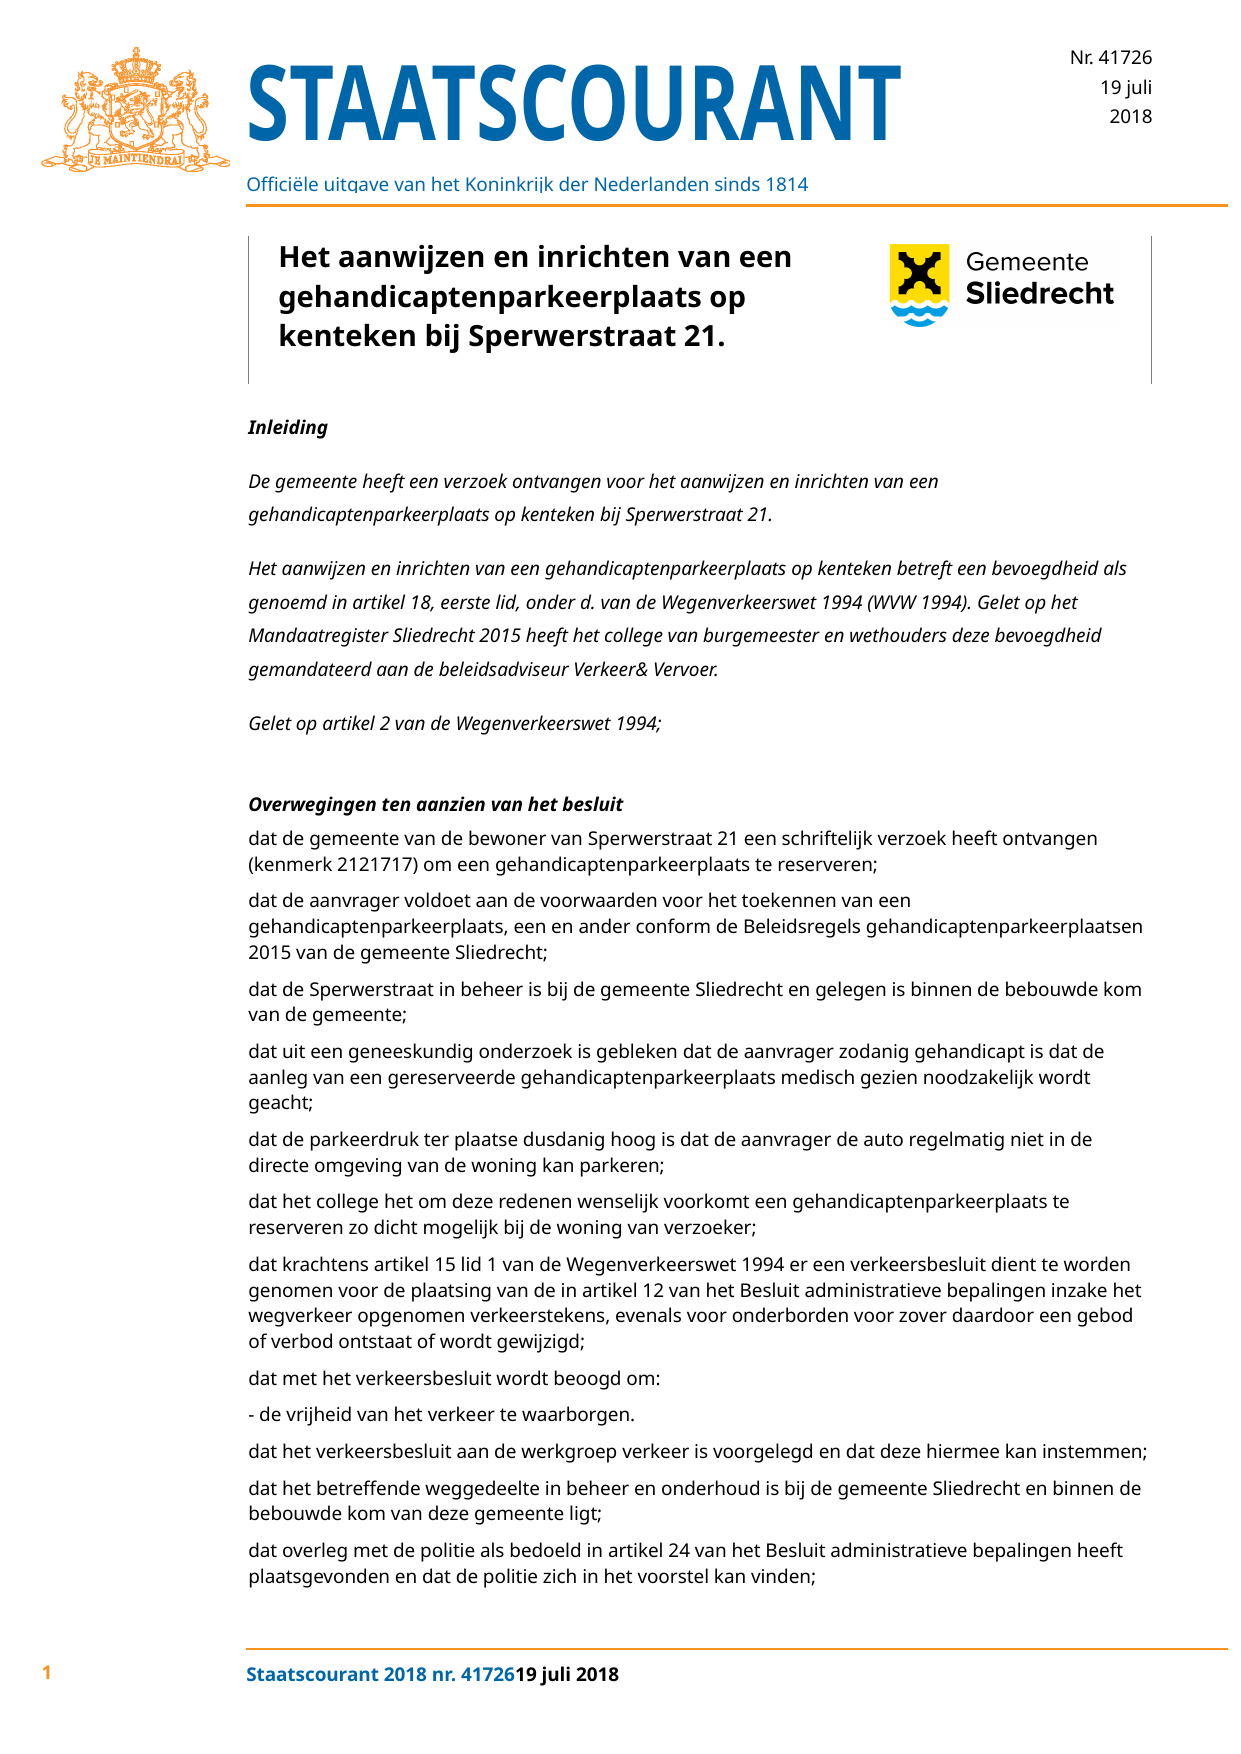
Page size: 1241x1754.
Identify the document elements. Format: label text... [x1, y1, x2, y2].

text dat uit een geneeskundig onderzoek is gebleken dat de aanvrager zodanig gehandicapt is dat de aanleg van een gereserveerde gehandicaptenparkeerplaats medisch gezien noodzakelijk wordt geacht; [248, 1038, 1152, 1115]
text dat het college het om deze redenen wenselijk voorkomt een gehandicaptenparkeerplaats te reserveren zo dicht mogelijk bij de woning van verzoeker; [248, 1189, 1152, 1240]
text dat de Sperwerstraat in beheer is bij de gemeente Sliedrecht en gelegen is binnen de bebouwde kom van de gemeente; [248, 976, 1152, 1027]
text dat overleg met de politie als bedoeld in artikel 24 van het Besluit administratieve bepalingen heeft plaatsgevonden en dat de politie zich in het voorstel kan vinden; [248, 1537, 1152, 1589]
text Inleiding [248, 414, 1152, 440]
table_header [1119, 236, 1151, 332]
text dat de gemeente van de bewoner van Sperwerstraat 21 een schriftelijk verzoek heeft ontvangen (kenmerk 2121717) om een gehandicaptenparkeerplaats te reserveren; [248, 825, 1152, 877]
table_header [850, 236, 882, 332]
table_header Het aanwijzen en inrichten van een gehandicaptenparkeerplaats op kenteken bij Sperwerstraat 21. [249, 236, 850, 384]
text dat de parkeerdruk ter plaatse dusdanig hoog is dat de aanvrager de auto regelmatig niet in de directe omgeving van de woning kan parkeren; [248, 1126, 1152, 1178]
table_header [850, 333, 1151, 384]
text dat het verkeersbesluit aan de werkgroep verkeer is voorgelegd en dat deze hiermee kan instemmen; [248, 1438, 1152, 1464]
text dat met het verkeersbesluit wordt beoogd om: [248, 1365, 1152, 1391]
text Het aanwijzen en inrichten van een gehandicaptenparkeerplaats op kenteken betreft een bevoegdheid als genoemd in artikel 18, eerste lid, onder d. van de Wegenverkeerswet 1994 (WVW 1994). Gelet op het Mandaatregister Sliedrecht 2015 heeft het college van burgemeester en wethouders deze bevoegdheid gemandateerd aan de beleidsadviseur Verkeer& Vervoer. [248, 556, 1152, 682]
text Overwegingen ten aanzien van het besluit [248, 791, 1152, 817]
text dat de aanvrager voldoet aan de voorwaarden voor het toekennen van een gehandicaptenparkeerplaats, een en ander conform de Beleidsregels gehandicaptenparkeerplaatsen 2015 van de gemeente Sliedrecht; [248, 888, 1152, 965]
picture [882, 236, 1119, 333]
text dat krachtens artikel 15 lid 1 van de Wegenverkeerswet 1994 er een verkeersbesluit dient te worden genomen voor de plaatsing van de in artikel 12 van het Besluit administratieve bepalingen inzake het wegverkeer opgenomen verkeerstekens, evenals voor onderborden voor zover daardoor een gebod of verbod ontstaat of wordt gewijzigd; [248, 1251, 1152, 1354]
text dat het betreffende weggedeelte in beheer en onderhoud is bij de gemeente Sliedrecht en binnen de bebouwde kom van deze gemeente ligt; [248, 1475, 1152, 1526]
text Gelet op artikel 2 van de Wegenverkeerswet 1994; [248, 710, 1152, 736]
picture [41, 47, 231, 172]
text - de vrijheid van het verkeer te waarborgen. [248, 1402, 1152, 1427]
text De gemeente heeft een verzoek ontvangen voor het aanwijzen en inrichten van een gehandicaptenparkeerplaats op kenteken bij Sperwerstraat 21. [248, 468, 1152, 527]
